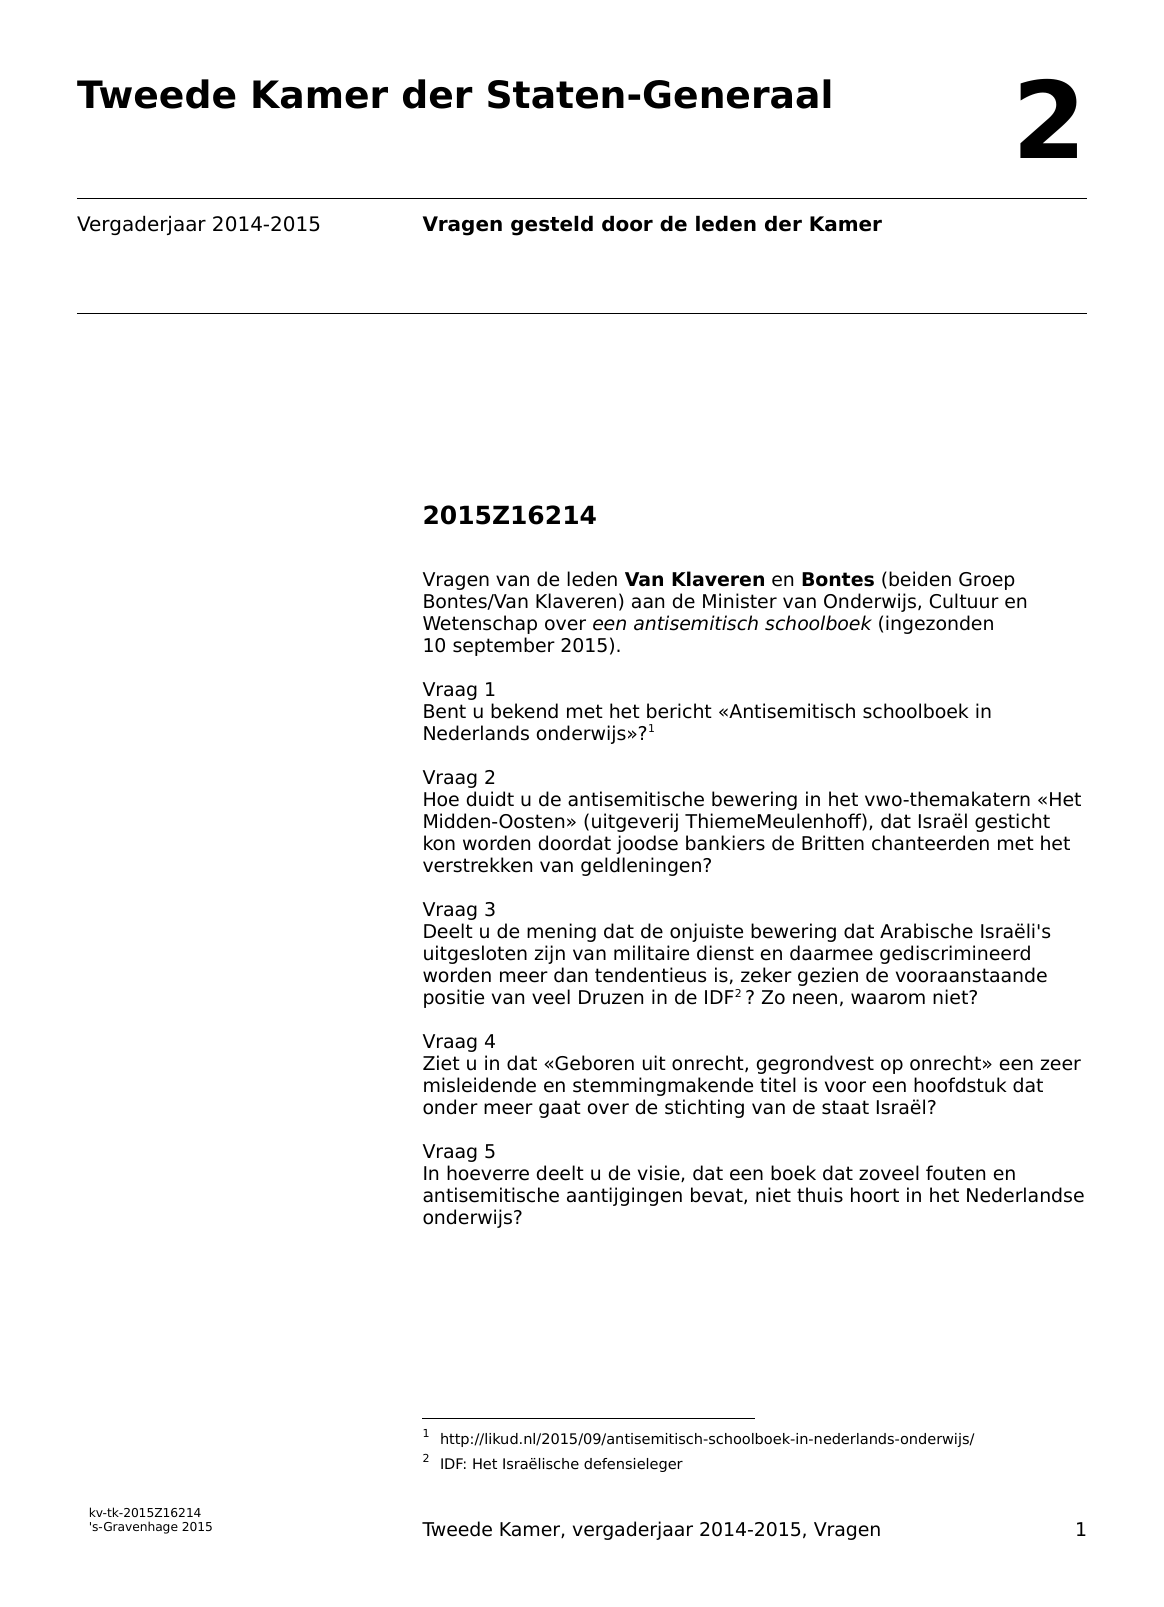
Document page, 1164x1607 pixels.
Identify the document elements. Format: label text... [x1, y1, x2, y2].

text 's-Gravenhage 2015 [88, 1520, 323, 1534]
text Vragen van de leden Van Klaveren en Bontes (beiden Groep Bontes/Van Klaveren) aan de Minister van Onderwijs, Cultuur en Wetenschap over een antisemitisch schoolboek (ingezonden 10 september 2015). [422, 569, 1087, 657]
table_header 2 [886, 59, 1087, 198]
text Deelt u de mening dat de onjuiste bewering dat Arabische Israëli's uitgesloten zijn van militaire dienst en daarmee gediscrimineerd worden meer dan tendentieus is, zeker gezien de vooraanstaande positie van veel Druzen in de IDF? Zo neen, waarom niet? [422, 921, 1087, 1009]
text Vraag 1 [422, 679, 1087, 701]
text http://likud.nl/2015/09/antisemitisch-schoolboek-in-nederlands-onderwijs/ [422, 1427, 1087, 1449]
text Vraag 4 [422, 1031, 1087, 1053]
text Vraag 3 [422, 899, 1087, 921]
text Bent u bekend met het bericht «Antisemitisch schoolboek in Nederlands onderwijs»? [422, 701, 1087, 745]
table_cell Vragen gesteld door de leden der Kamer [422, 199, 1087, 313]
text Vraag 5 [422, 1141, 1087, 1163]
text In hoeverre deelt u de visie, dat een boek dat zoveel fouten en antisemitische aantijgingen bevat, niet thuis hoort in het Nederlandse onderwijs? [422, 1163, 1087, 1229]
table_header Tweede Kamer der Staten-Generaal [77, 59, 886, 198]
text IDF: Het Israëlische defensieleger [422, 1452, 1087, 1474]
table_cell Vergaderjaar 2014-2015 [77, 199, 422, 313]
text kv-tk-2015Z16214 [88, 1506, 323, 1520]
text Vraag 2 [422, 767, 1087, 789]
text 2015Z16214 [422, 501, 1087, 531]
text Hoe duidt u de antisemitische bewering in het vwo-themakatern «Het Midden-Oosten» (uitgeverij ThiemeMeulenhoff), dat Israël gesticht kon worden doordat joodse bankiers de Britten chanteerden met het verstrekken van geldleningen? [422, 789, 1087, 877]
text Ziet u in dat «Geboren uit onrecht, gegrondvest op onrecht» een zeer misleidende en stemmingmakende titel is voor een hoofdstuk dat onder meer gaat over de stichting van de staat Israël? [422, 1053, 1087, 1119]
